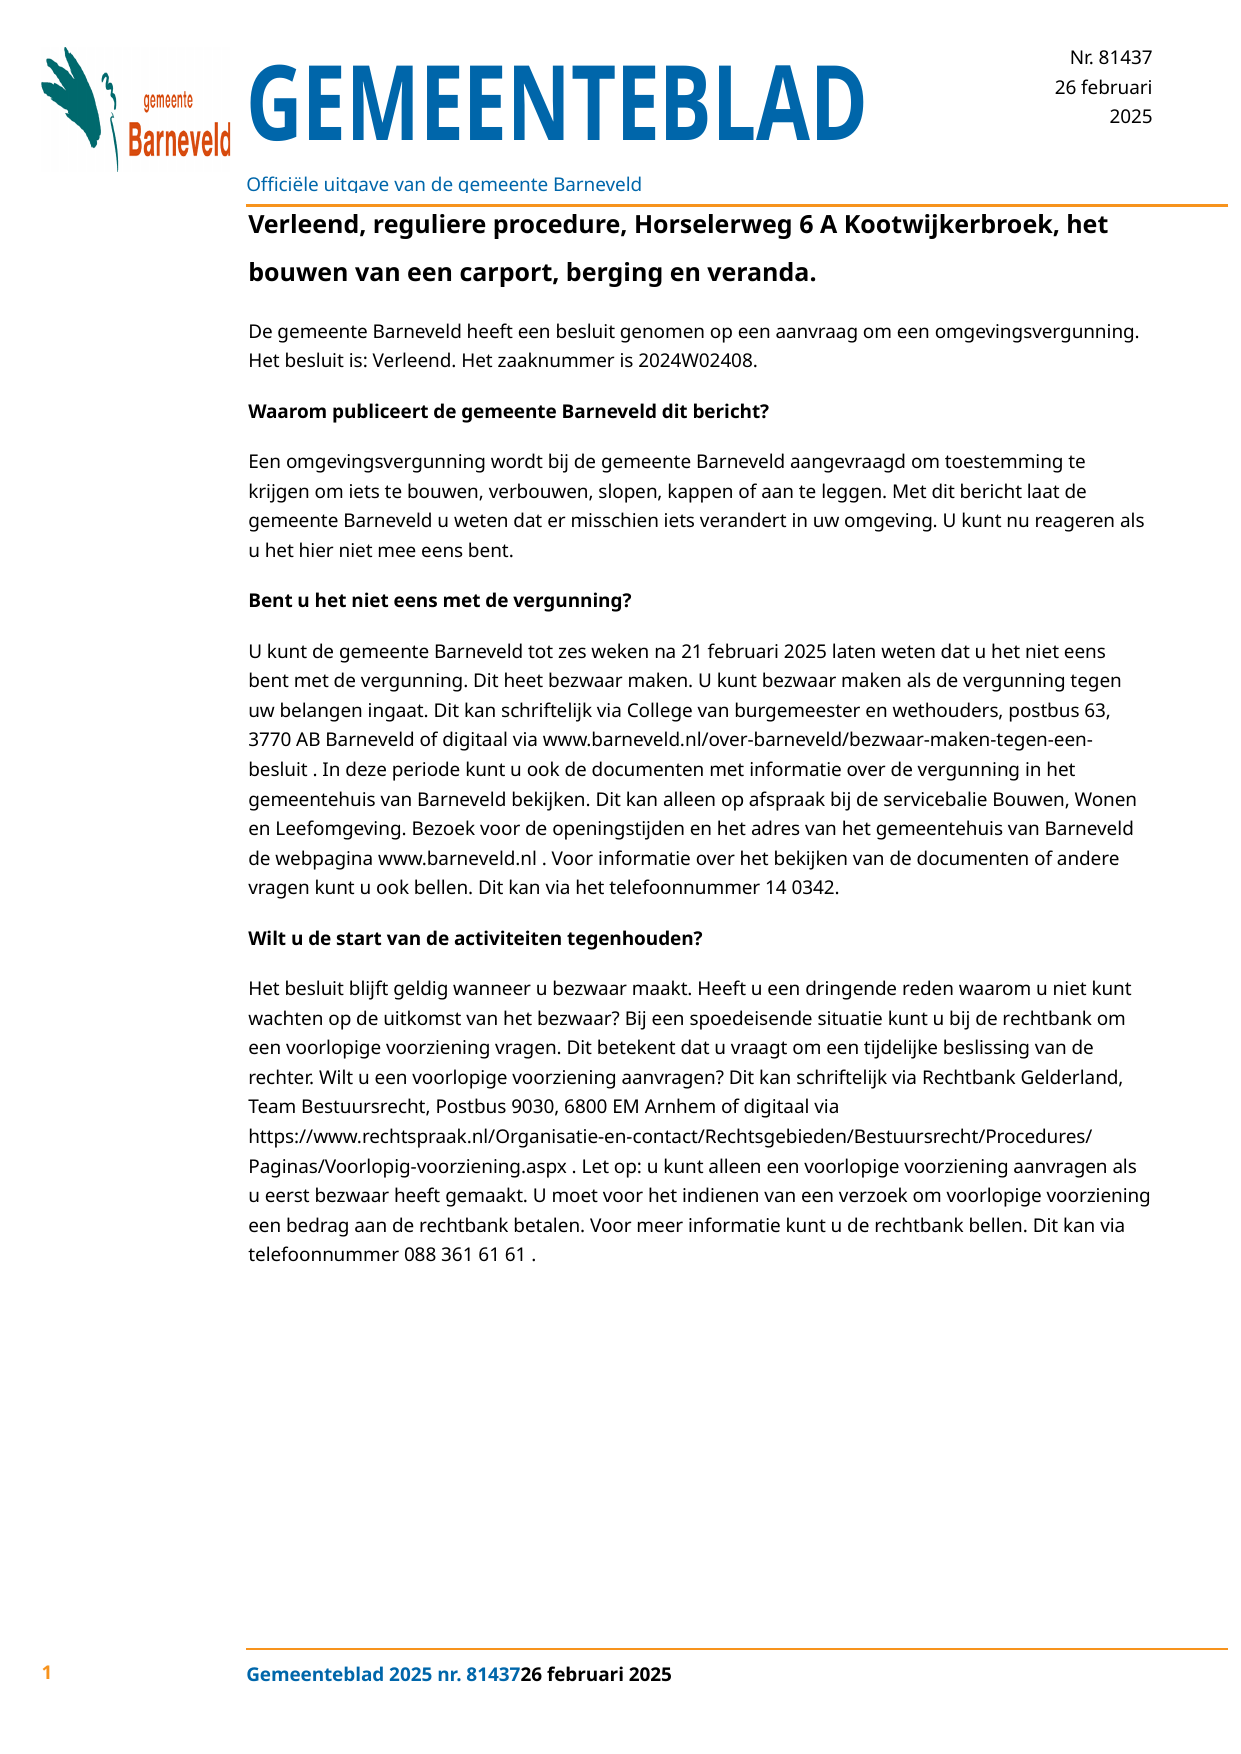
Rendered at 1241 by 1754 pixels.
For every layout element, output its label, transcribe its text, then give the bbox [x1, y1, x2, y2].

picture [41, 47, 231, 172]
text De gemeente Barneveld heeft een besluit genomen op een aanvraag om een omgevingsvergunning. Het besluit is: Verleend. Het zaaknummer is 2024W02408. [248, 318, 1152, 373]
text Waarom publiceert de gemeente Barneveld dit bericht? [248, 398, 1152, 424]
text Bent u het niet eens met de vergunning? [248, 587, 1152, 613]
text Het besluit blijft geldig wanneer u bezwaar maakt. Heeft u een dringende reden waarom u niet kunt wachten op de uitkomst van het bezwaar? Bij een spoedeisende situatie kunt u bij de rechtbank om een voorlopige voorziening vragen. Dit betekent dat u vraagt om een tijdelijke beslissing van de rechter. Wilt u een voorlopige voorziening aanvragen? Dit kan schriftelijk via Rechtbank Gelderland, Team Bestuursrecht, Postbus 9030, 6800 EM Arnhem of digitaal via https://www.rechtspraak.nl/Organisatie-en-contact/Rechtsgebieden/Bestuursrecht/Procedures/Paginas/Voorlopig-voorziening.aspx . Let op: u kunt alleen een voorlopige voorziening aanvragen als u eerst bezwaar heeft gemaakt. U moet voor het indienen van een verzoek om voorlopige voorziening een bedrag aan de rechtbank betalen. Voor meer informatie kunt u de rechtbank bellen. Dit kan via telefoonnummer 088 361 61 61 . [248, 975, 1152, 1267]
text Verleend, reguliere procedure, Horselerweg 6 A Kootwijkerbroek, het bouwen van een carport, berging en veranda. [248, 207, 1152, 288]
text Een omgevingsvergunning wordt bij de gemeente Barneveld aangevraagd om toestemming te krijgen om iets te bouwen, verbouwen, slopen, kappen of aan te leggen. Met dit bericht laat de gemeente Barneveld u weten dat er misschien iets verandert in uw omgeving. U kunt nu reageren als u het hier niet mee eens bent. [248, 448, 1152, 563]
text Wilt u de start van de activiteiten tegenhouden? [248, 925, 1152, 951]
text U kunt de gemeente Barneveld tot zes weken na 21 februari 2025 laten weten dat u het niet eens bent met de vergunning. Dit heet bezwaar maken. U kunt bezwaar maken als de vergunning tegen uw belangen ingaat. Dit kan schriftelijk via College van burgemeester en wethouders, postbus 63, 3770 AB Barneveld of digitaal via www.barneveld.nl/over-barneveld/bezwaar-maken-tegen-een-besluit . In deze periode kunt u ook de documenten met informatie over de vergunning in het gemeentehuis van Barneveld bekijken. Dit kan alleen op afspraak bij de servicebalie Bouwen, Wonen en Leefomgeving. Bezoek voor de openingstijden en het adres van het gemeentehuis van Barneveld de webpagina www.barneveld.nl . Voor informatie over het bekijken van de documenten of andere vragen kunt u ook bellen. Dit kan via het telefoonnummer 14 0342. [248, 638, 1152, 900]
